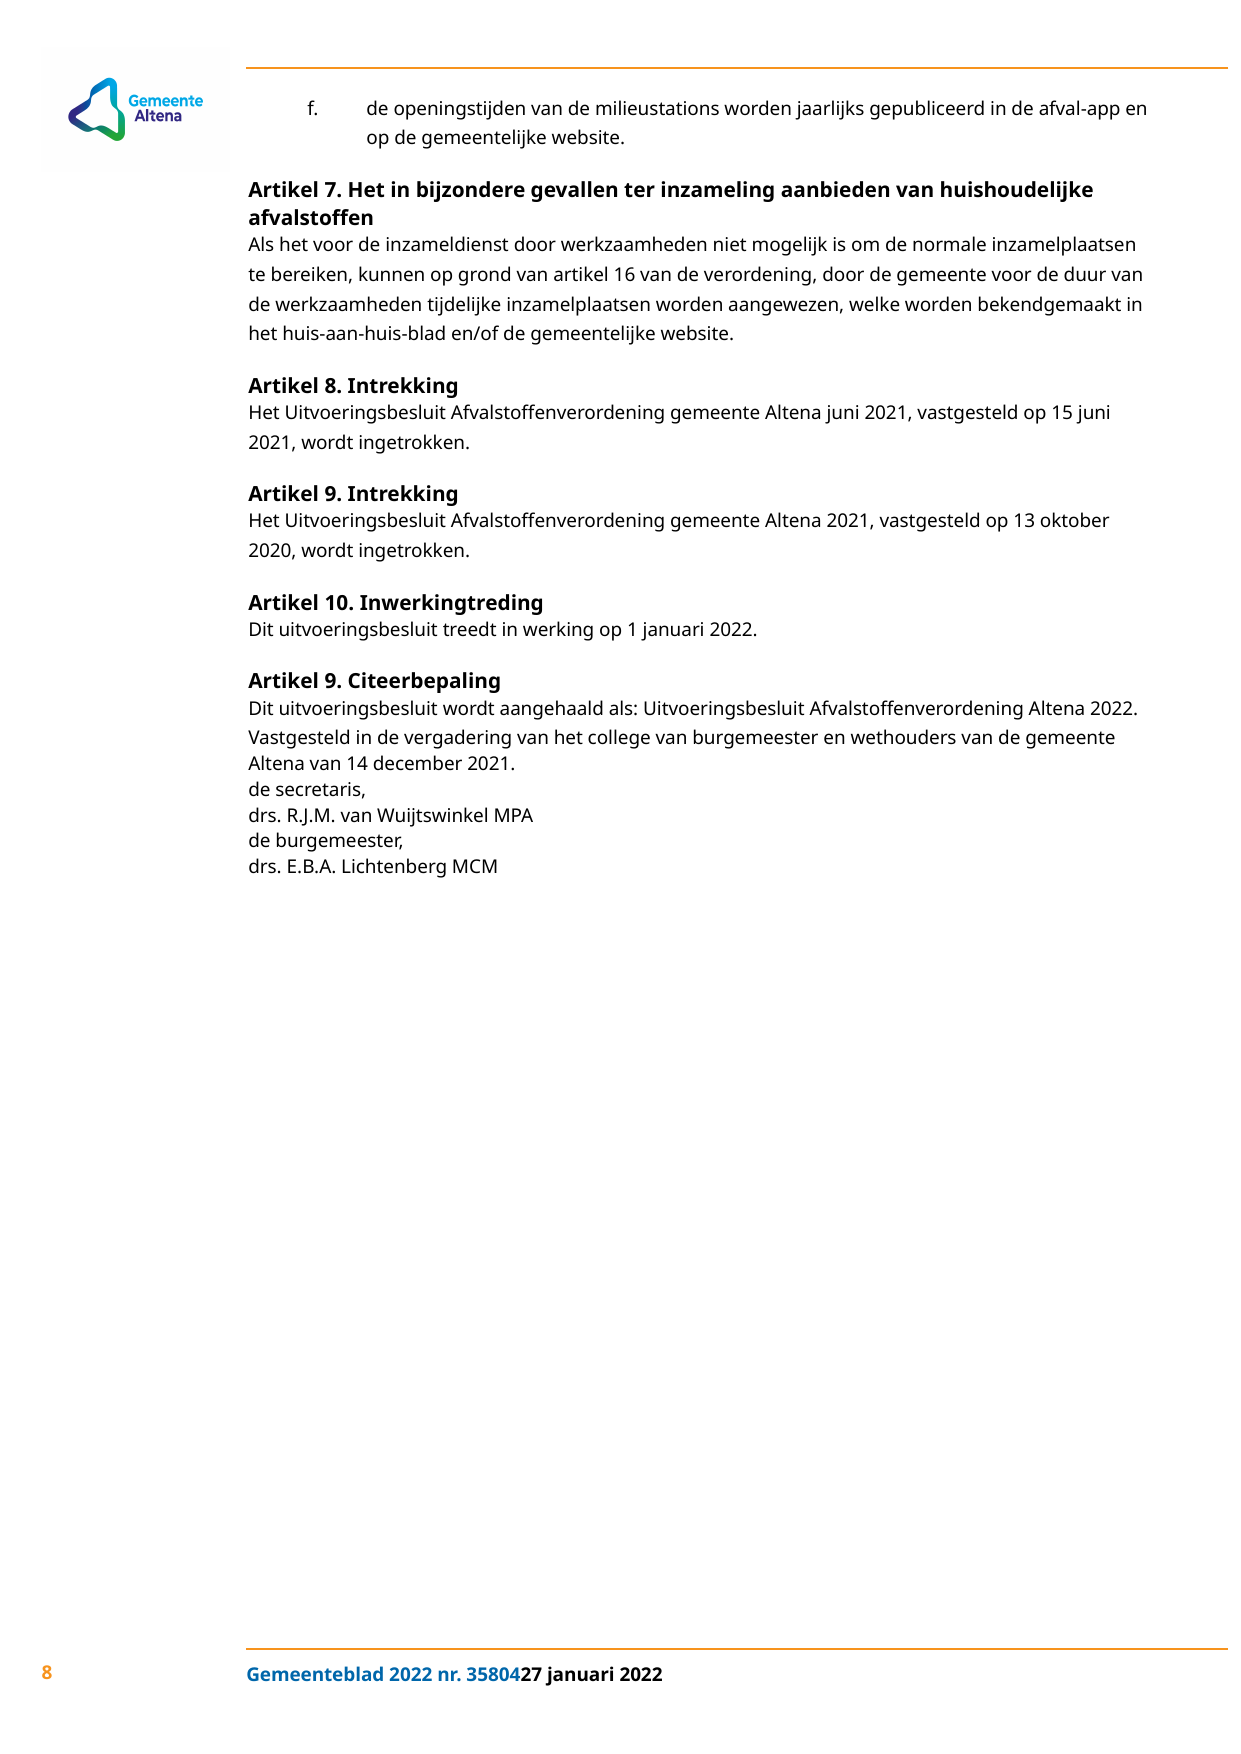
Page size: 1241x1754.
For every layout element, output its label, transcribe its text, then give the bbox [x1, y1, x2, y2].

picture [41, 47, 231, 172]
text de secretaris, [248, 776, 1152, 802]
text Artikel 7. Het in bijzondere gevallen ter inzameling aanbieden van huishoudelijke afvalstoffen [248, 175, 1152, 232]
text Artikel 8. Intrekking [248, 371, 1152, 399]
text Artikel 9. Intrekking [248, 479, 1152, 508]
text Vastgesteld in de vergadering van het college van burgemeester en wethouders van de gemeente Altena van 14 december 2021. [248, 724, 1152, 776]
text de burgemeester, [248, 827, 1152, 853]
text Het Uitvoeringsbesluit Afvalstoffenverordening gemeente Altena 2021, vastgesteld op 13 oktober 2020, wordt ingetrokken. [248, 508, 1152, 563]
text Het Uitvoeringsbesluit Afvalstoffenverordening gemeente Altena juni 2021, vastgesteld op 15 juni 2021, wordt ingetrokken. [248, 399, 1152, 454]
text drs. E.B.A. Lichtenberg MCM [248, 853, 1152, 879]
text Artikel 9. Citeerbepaling [248, 667, 1152, 695]
text Artikel 10. Inwerkingtreding [248, 588, 1152, 616]
text Als het voor de inzameldienst door werkzaamheden niet mogelijk is om de normale inzamelplaatsen te bereiken, kunnen op grond van artikel 16 van de verordening, door de gemeente voor de duur van de werkzaamheden tijdelijke inzamelplaatsen worden aangewezen, welke worden bekendgemaakt in het huis-aan-huis-blad en/of de gemeentelijke website. [248, 232, 1152, 346]
text Dit uitvoeringsbesluit wordt aangehaald als: Uitvoeringsbesluit Afvalstoffenverordening Altena 2022. [248, 695, 1152, 721]
text drs. R.J.M. van Wuijtswinkel MPA [248, 802, 1152, 827]
list de openingstijden van de milieustations worden jaarlijks gepubliceerd in de afval-app en op de gemeentelijke website. [307, 95, 1152, 150]
text Dit uitvoeringsbesluit treedt in werking op 1 januari 2022. [248, 616, 1152, 642]
